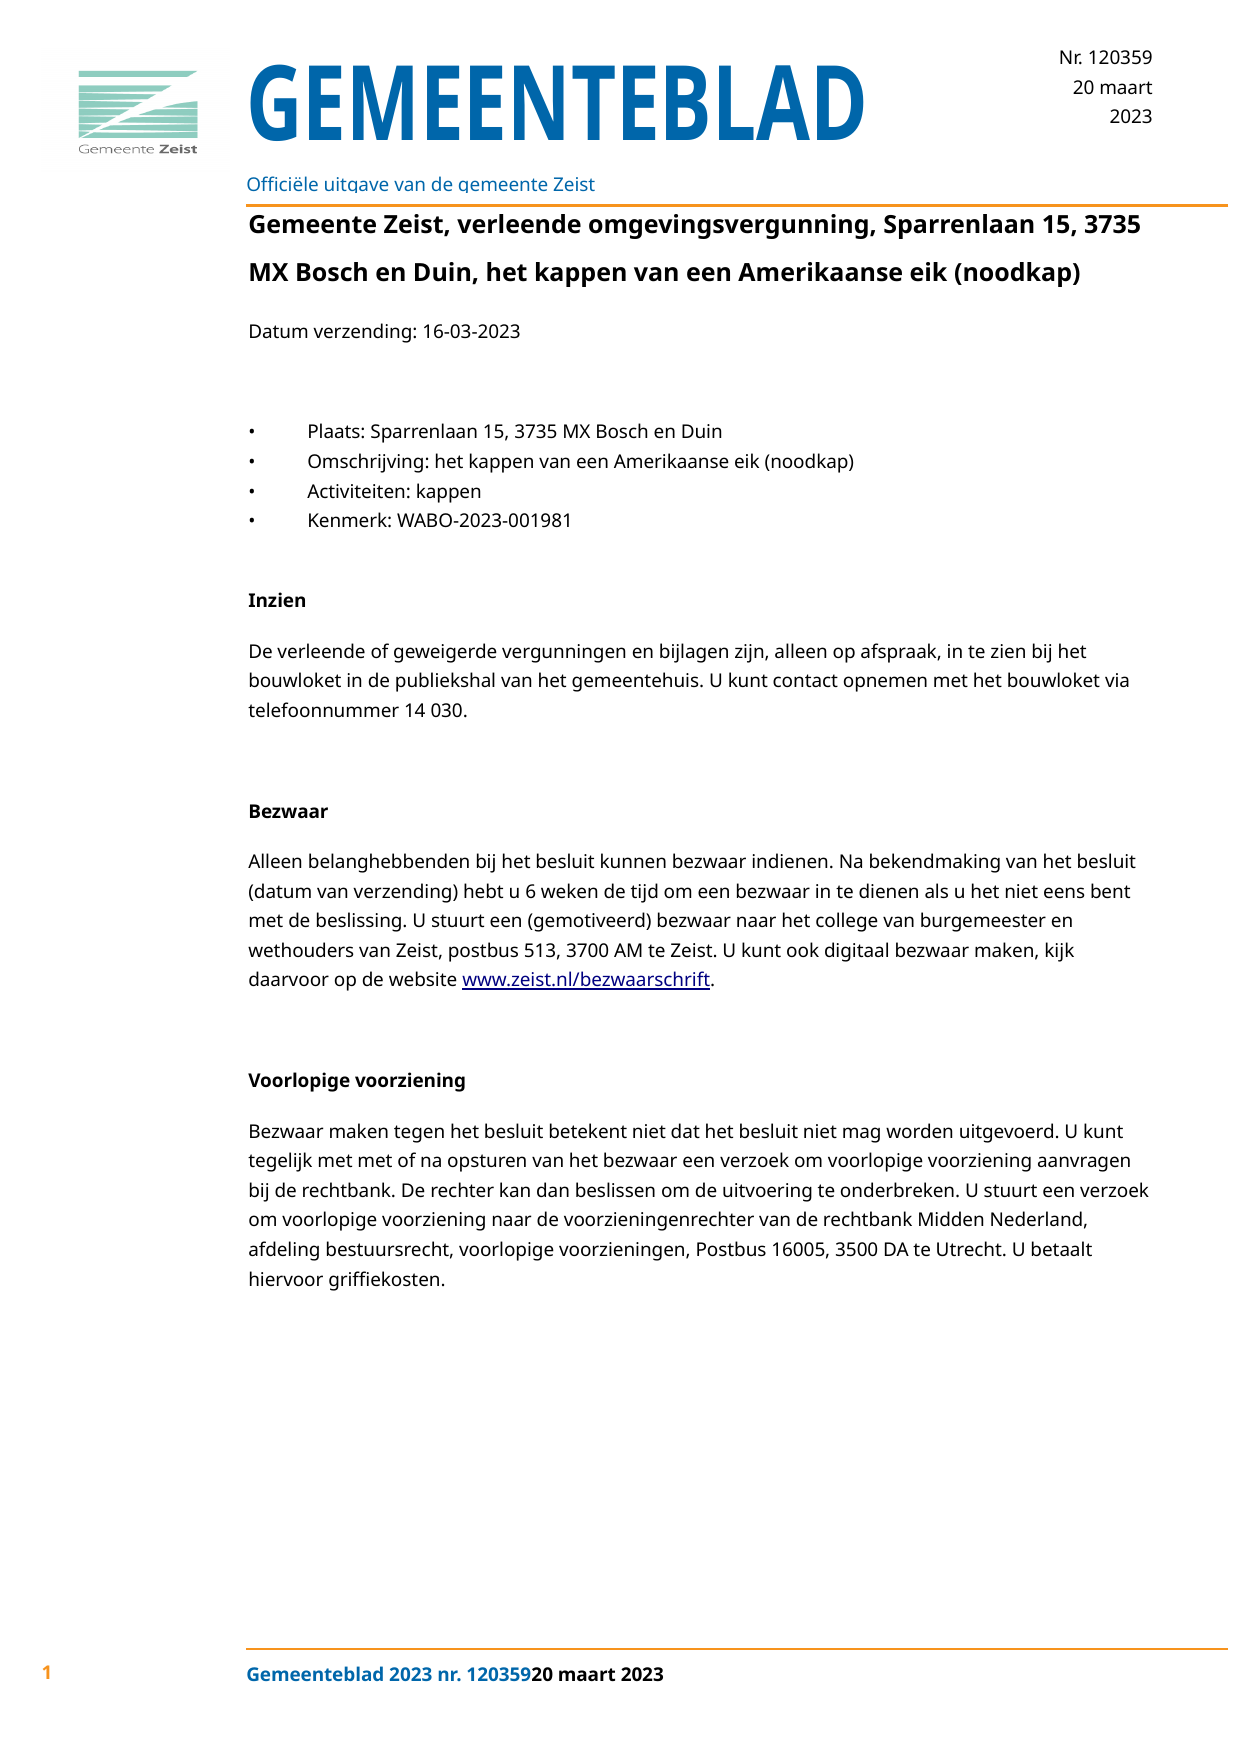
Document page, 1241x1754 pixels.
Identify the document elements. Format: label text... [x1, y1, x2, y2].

list Omschrijving: het kappen van een Amerikaanse eik (noodkap) [248, 448, 1152, 474]
text Bezwaar [248, 798, 1152, 824]
picture [41, 47, 231, 172]
text Inzien [248, 587, 1152, 613]
text Datum verzending: 16-03-2023 [248, 318, 1152, 344]
list Activiteiten: kappen [248, 478, 1152, 504]
text Alleen belanghebbenden bij het besluit kunnen bezwaar indienen. Na bekendmaking van het besluit (datum van verzending) hebt u 6 weken de tijd om een bezwaar in te dienen als u het niet eens bent met de beslissing. U stuurt een (gemotiveerd) bezwaar naar het college van burgemeester en wethouders van Zeist, postbus 513, 3700 AM te Zeist. U kunt ook digitaal bezwaar maken, kijk daarvoor op de website www.zeist.nl/bezwaarschrift. [248, 848, 1152, 992]
list Kenmerk: WABO-2023-001981 [248, 507, 1152, 533]
text Gemeente Zeist, verleende omgevingsvergunning, Sparrenlaan 15, 3735 MX Bosch en Duin, het kappen van een Amerikaanse eik (noodkap) [248, 207, 1152, 288]
text Voorlopige voorziening [248, 1067, 1152, 1093]
text Bezwaar maken tegen het besluit betekent niet dat het besluit niet mag worden uitgevoerd. U kunt tegelijk met met of na opsturen van het bezwaar een verzoek om voorlopige voorziening aanvragen bij de rechtbank. De rechter kan dan beslissen om de uitvoering te onderbreken. U stuurt een verzoek om voorlopige voorziening naar de voorzieningenrechter van de rechtbank Midden Nederland, afdeling bestuursrecht, voorlopige voorzieningen, Postbus 16005, 3500 DA te Utrecht. U betaalt hiervoor griffiekosten. [248, 1118, 1152, 1292]
text De verleende of geweigerde vergunningen en bijlagen zijn, alleen op afspraak, in te zien bij het bouwloket in de publiekshal van het gemeentehuis. U kunt contact opnemen met het bouwloket via telefoonnummer 14 030. [248, 638, 1152, 723]
list Plaats: Sparrenlaan 15, 3735 MX Bosch en Duin [248, 419, 1152, 444]
